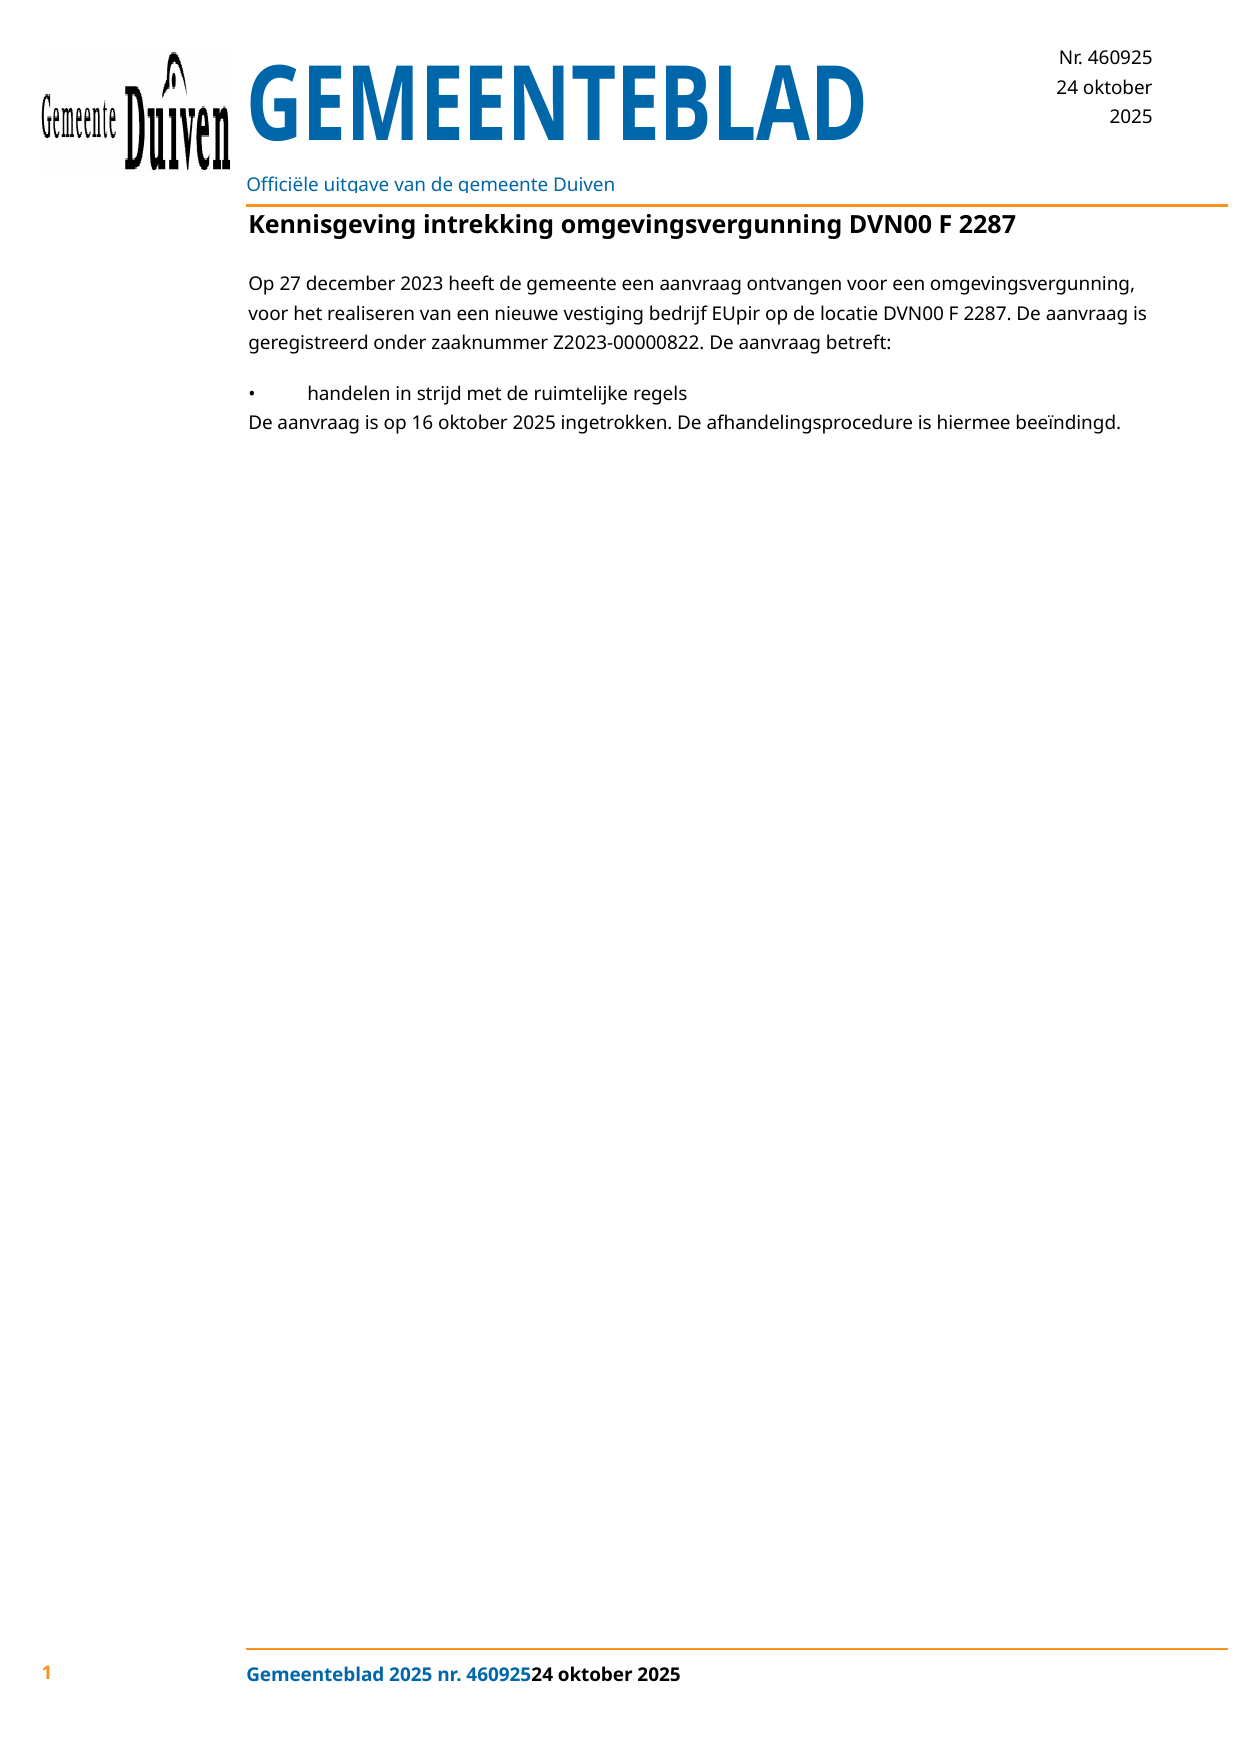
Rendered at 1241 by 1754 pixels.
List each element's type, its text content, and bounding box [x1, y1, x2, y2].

text Kennisgeving intrekking omgevingsvergunning DVN00 F 2287 [248, 207, 1152, 241]
picture [41, 47, 231, 172]
list handelen in strijd met de ruimtelijke regels [248, 380, 1152, 406]
text De aanvraag is op 16 oktober 2025 ingetrokken. De afhandelingsprocedure is hiermee beeïndingd. [248, 409, 1152, 435]
text Op 27 december 2023 heeft de gemeente een aanvraag ontvangen voor een omgevingsvergunning, voor het realiseren van een nieuwe vestiging bedrijf EUpir op de locatie DVN00 F 2287. De aanvraag is geregistreerd onder zaaknummer Z2023-00000822. De aanvraag betreft: [248, 270, 1152, 355]
